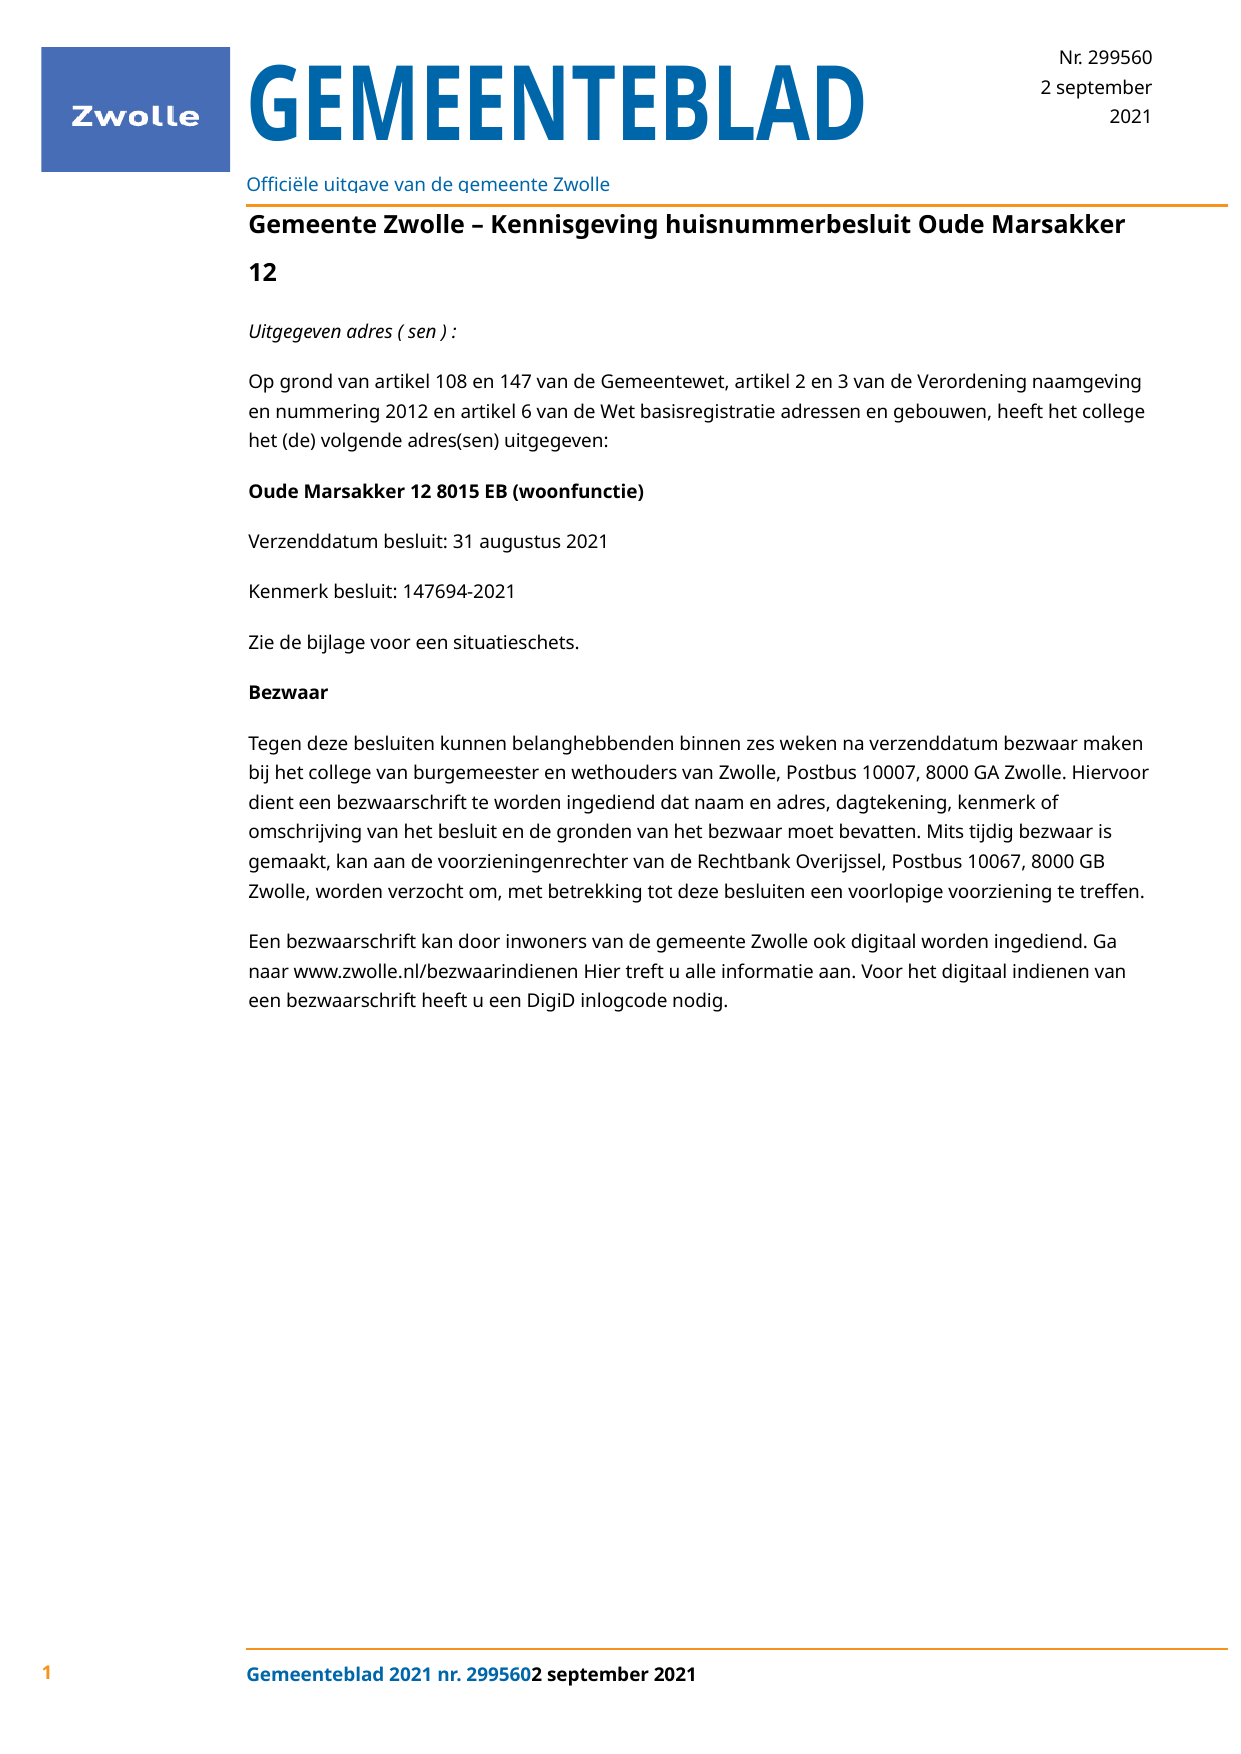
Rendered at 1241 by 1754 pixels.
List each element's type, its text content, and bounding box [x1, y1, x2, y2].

text Verzenddatum besluit: 31 augustus 2021 [248, 528, 1152, 554]
picture [41, 47, 231, 172]
text Oude Marsakker 12 8015 EB (woonfunctie) [248, 478, 1152, 504]
text Kenmerk besluit: 147694-2021 [248, 579, 1152, 604]
text Een bezwaarschrift kan door inwoners van de gemeente Zwolle ook digitaal worden ingediend. Ga naar www.zwolle.nl/bezwaarindienen Hier treft u alle informatie aan. Voor het digitaal indienen van een bezwaarschrift heeft u een DigiD inlogcode nodig. [248, 928, 1152, 1013]
text Op grond van artikel 108 en 147 van de Gemeentewet, artikel 2 en 3 van de Verordening naamgeving en nummering 2012 en artikel 6 van de Wet basisregistratie adressen en gebouwen, heeft het college het (de) volgende adres(sen) uitgegeven: [248, 368, 1152, 453]
text Uitgegeven adres ( sen ) : [248, 318, 1152, 344]
text Gemeente Zwolle – Kennisgeving huisnummerbesluit Oude Marsakker 12 [248, 207, 1152, 288]
text Tegen deze besluiten kunnen belanghebbenden binnen zes weken na verzenddatum bezwaar maken bij het college van burgemeester en wethouders van Zwolle, Postbus 10007, 8000 GA Zwolle. Hiervoor dient een bezwaarschrift te worden ingediend dat naam en adres, dagtekening, kenmerk of omschrijving van het besluit en de gronden van het bezwaar moet bevatten. Mits tijdig bezwaar is gemaakt, kan aan de voorzieningenrechter van de Rechtbank Overijssel, Postbus 10067, 8000 GB Zwolle, worden verzocht om, met betrekking tot deze besluiten een voorlopige voorziening te treffen. [248, 730, 1152, 904]
text Bezwaar [248, 679, 1152, 705]
text Zie de bijlage voor een situatieschets. [248, 629, 1152, 655]
